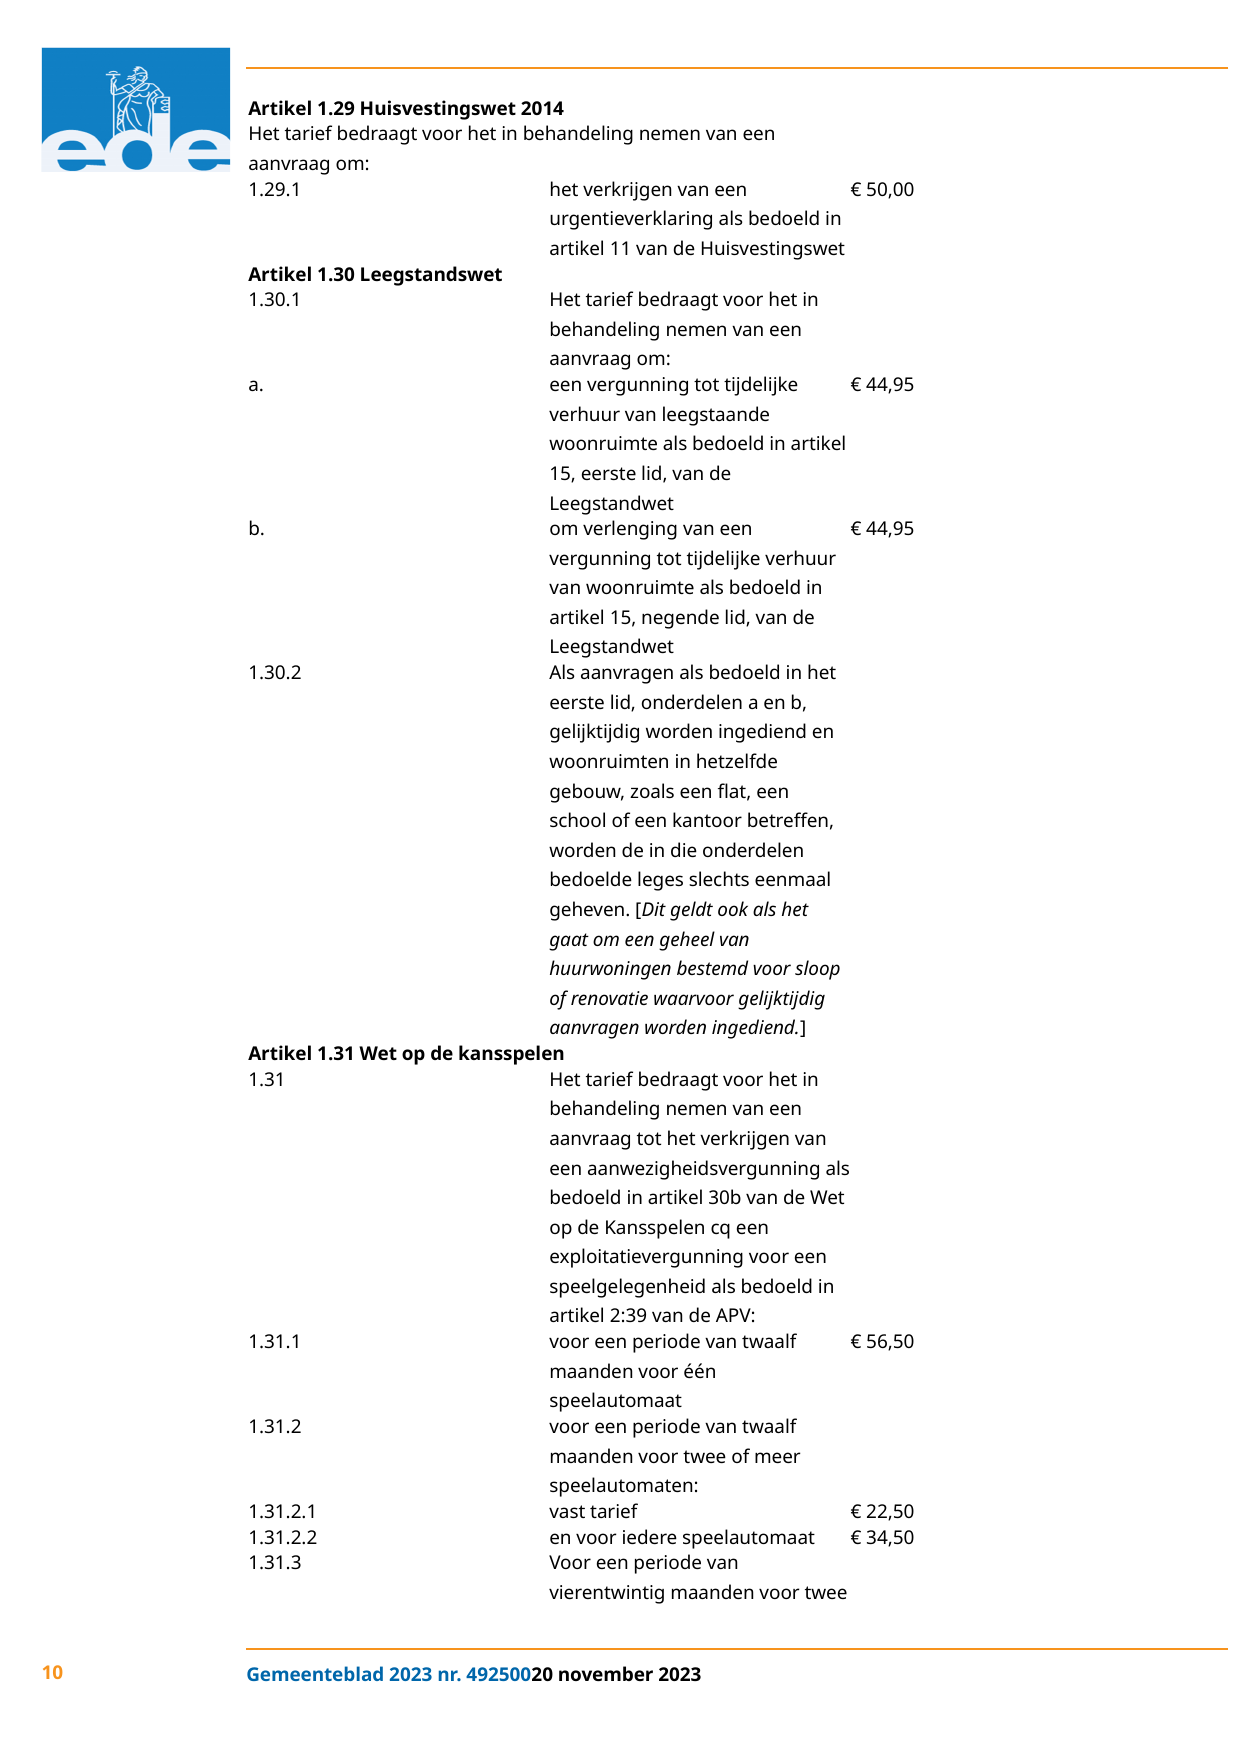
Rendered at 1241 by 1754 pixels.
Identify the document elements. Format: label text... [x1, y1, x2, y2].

table_cell [850, 286, 1152, 371]
table_cell voor een periode van twaalf maanden voor één speelautomaat [549, 1328, 850, 1413]
table_cell [850, 660, 1152, 1040]
table_cell 1.29.1 [248, 176, 549, 261]
table_cell 1.31.2 [248, 1413, 549, 1498]
table_cell en voor iedere speelautomaat [549, 1524, 850, 1549]
table_cell 1.31 [248, 1066, 549, 1328]
table_cell Artikel 1.29 Huisvestingswet 2014 [248, 95, 850, 121]
table_cell Het tarief bedraagt voor het in behandeling nemen van een aanvraag om: [248, 121, 850, 176]
table_cell [850, 261, 1152, 286]
table_cell [850, 1413, 1152, 1498]
table_cell 1.31.1 [248, 1328, 549, 1413]
table_cell [850, 1040, 1152, 1066]
table_cell [850, 1550, 1152, 1605]
table_cell 1.30.2 [248, 660, 549, 1040]
table_cell 1.31.3 [248, 1550, 549, 1605]
table_cell Artikel 1.30 Leegstandswet [248, 261, 850, 286]
table_cell € 50,00 [850, 176, 1152, 261]
table_cell [850, 95, 1152, 121]
table_cell om verlenging van een vergunning tot tijdelijke verhuur van woonruimte als bedoeld in artikel 15, negende lid, van de Leegstandwet [549, 515, 850, 659]
table_cell Het tarief bedraagt voor het in behandeling nemen van een aanvraag om: [549, 286, 850, 371]
table_cell 1.31.2.1 [248, 1498, 549, 1524]
table_cell voor een periode van twaalf maanden voor twee of meer speelautomaten: [549, 1413, 850, 1498]
table_cell [850, 121, 1152, 176]
table_cell € 44,95 [850, 515, 1152, 659]
table_cell 1.30.1 [248, 286, 549, 371]
table_cell b. [248, 515, 549, 659]
table_cell vast tarief [549, 1498, 850, 1524]
picture [41, 47, 231, 172]
table_cell het verkrijgen van een urgentieverklaring als bedoeld in artikel 11 van de Huisvestingswet [549, 176, 850, 261]
table_cell Artikel 1.31 Wet op de kansspelen [248, 1040, 850, 1066]
table_cell 1.31.2.2 [248, 1524, 549, 1549]
table_cell [850, 1066, 1152, 1328]
table_cell € 56,50 [850, 1328, 1152, 1413]
table_cell Als aanvragen als bedoeld in het eerste lid, onderdelen a en b, gelijktijdig worden ingediend en woonruimten in hetzelfde gebouw, zoals een flat, een school of een kantoor betreffen, worden de in die onderdelen bedoelde leges slechts eenmaal geheven. [Dit geldt ook als het gaat om een geheel van huurwoningen bestemd voor sloop of renovatie waarvoor gelijktijdig aanvragen worden ingediend.] [549, 660, 850, 1040]
table_cell Voor een periode van vierentwintig maanden voor twee [549, 1550, 850, 1605]
table_cell een vergunning tot tijdelijke verhuur van leegstaande woonruimte als bedoeld in artikel 15, eerste lid, van de Leegstandwet [549, 371, 850, 515]
table_cell € 34,50 [850, 1524, 1152, 1549]
table_cell Het tarief bedraagt voor het in behandeling nemen van een aanvraag tot het verkrijgen van een aanwezigheidsvergunning als bedoeld in artikel 30b van de Wet op de Kansspelen cq een exploitatievergunning voor een speelgelegenheid als bedoeld in artikel 2:39 van de APV: [549, 1066, 850, 1328]
table_cell a. [248, 371, 549, 515]
table_cell € 22,50 [850, 1498, 1152, 1524]
table_cell € 44,95 [850, 371, 1152, 515]
